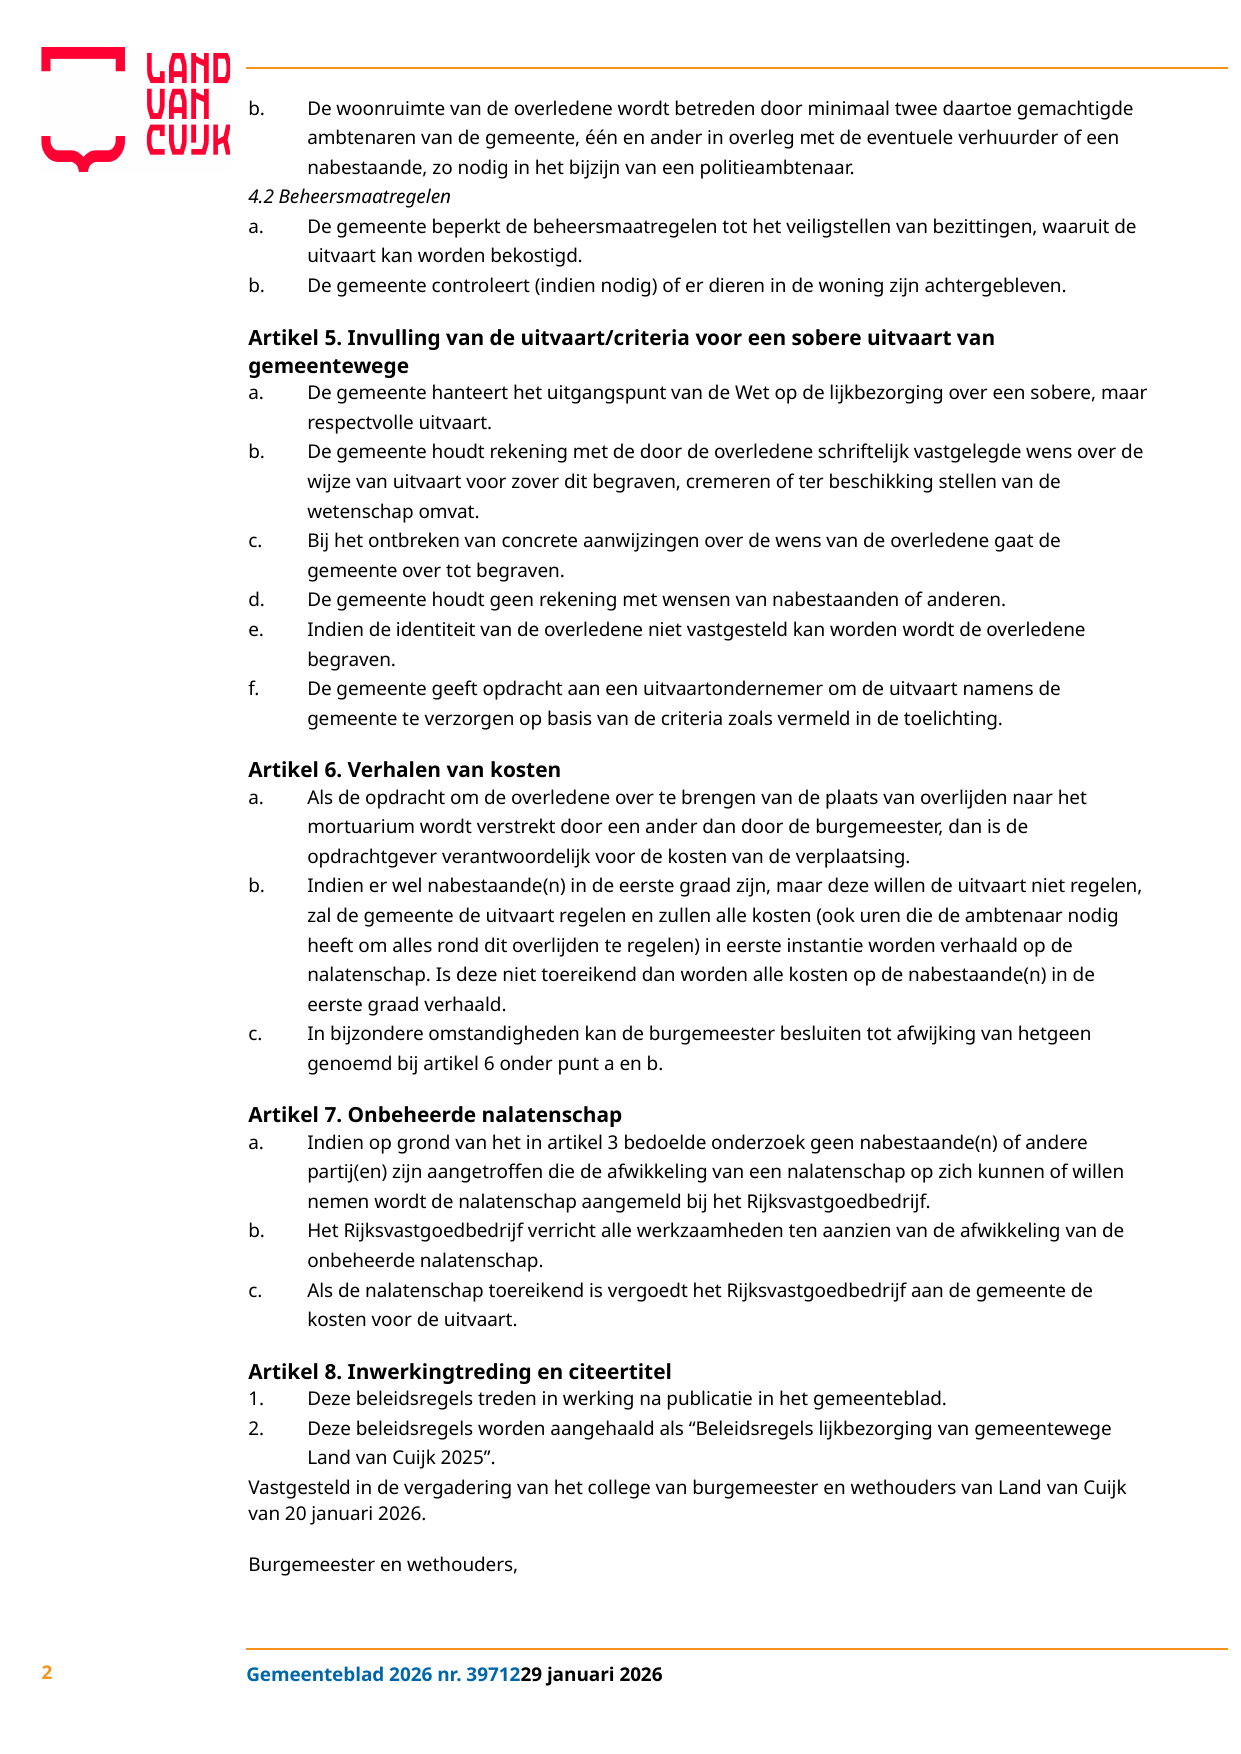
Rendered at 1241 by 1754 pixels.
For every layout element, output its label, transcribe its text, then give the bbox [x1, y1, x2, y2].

list Het Rijksvastgoedbedrijf verricht alle werkzaamheden ten aanzien van de afwikkeling van de onbeheerde nalatenschap. [248, 1218, 1152, 1273]
list De gemeente hanteert het uitgangspunt van de Wet op de lijkbezorging over een sobere, maar respectvolle uitvaart. [248, 379, 1152, 435]
list Indien op grond van het in artikel 3 bedoelde onderzoek geen nabestaande(n) of andere partij(en) zijn aangetroffen die de afwikkeling van een nalatenschap op zich kunnen of willen nemen wordt de nalatenschap aangemeld bij het Rijksvastgoedbedrijf. [248, 1129, 1152, 1214]
text Artikel 5. Invulling van de uitvaart/criteria voor een sobere uitvaart van gemeentewege [248, 323, 1152, 379]
text Artikel 8. Inwerkingtreding en citeertitel [248, 1357, 1152, 1385]
text Burgemeester en wethouders, [248, 1551, 1152, 1577]
list De gemeente geeft opdracht aan een uitvaartondernemer om de uitvaart namens de gemeente te verzorgen op basis van de criteria zoals vermeld in de toelichting. [248, 675, 1152, 731]
list Als de nalatenschap toereikend is vergoedt het Rijksvastgoedbedrijf aan de gemeente de kosten voor de uitvaart. [248, 1277, 1152, 1332]
text Vastgesteld in de vergadering van het college van burgemeester en wethouders van Land van Cuijk van 20 januari 2026. [248, 1474, 1152, 1526]
list Deze beleidsregels worden aangehaald als “Beleidsregels lijkbezorging van gemeentewege Land van Cuijk 2025”. [248, 1415, 1152, 1470]
text 4.2 Beheersmaatregelen [248, 183, 1152, 209]
text Artikel 6. Verhalen van kosten [248, 755, 1152, 784]
list Indien de identiteit van de overledene niet vastgesteld kan worden wordt de overledene begraven. [248, 616, 1152, 672]
list De woonruimte van de overledene wordt betreden door minimaal twee daartoe gemachtigde ambtenaren van de gemeente, één en ander in overleg met de eventuele verhuurder of een nabestaande, zo nodig in het bijzijn van een politieambtenaar. [248, 95, 1152, 180]
list Deze beleidsregels treden in werking na publicatie in het gemeenteblad. [248, 1385, 1152, 1411]
list De gemeente controleert (indien nodig) of er dieren in de woning zijn achtergebleven. [248, 272, 1152, 298]
text Artikel 7. Onbeheerde nalatenschap [248, 1101, 1152, 1129]
picture [41, 47, 231, 172]
list Als de opdracht om de overledene over te brengen van de plaats van overlijden naar het mortuarium wordt verstrekt door een ander dan door de burgemeester, dan is de opdrachtgever verantwoordelijk voor de kosten van de verplaatsing. [248, 784, 1152, 869]
list De gemeente beperkt de beheersmaatregelen tot het veiligstellen van bezittingen, waaruit de uitvaart kan worden bekostigd. [248, 213, 1152, 268]
list De gemeente houdt geen rekening met wensen van nabestaanden of anderen. [248, 587, 1152, 612]
list In bijzondere omstandigheden kan de burgemeester besluiten tot afwijking van hetgeen genoemd bij artikel 6 onder punt a en b. [248, 1021, 1152, 1076]
list De gemeente houdt rekening met de door de overledene schriftelijk vastgelegde wens over de wijze van uitvaart voor zover dit begraven, cremeren of ter beschikking stellen van de wetenschap omvat. [248, 439, 1152, 524]
list Indien er wel nabestaande(n) in de eerste graad zijn, maar deze willen de uitvaart niet regelen, zal de gemeente de uitvaart regelen en zullen alle kosten (ook uren die de ambtenaar nodig heeft om alles rond dit overlijden te regelen) in eerste instantie worden verhaald op de nalatenschap. Is deze niet toereikend dan worden alle kosten op de nabestaande(n) in de eerste graad verhaald. [248, 873, 1152, 1017]
list Bij het ontbreken van concrete aanwijzingen over de wens van de overledene gaat de gemeente over tot begraven. [248, 527, 1152, 583]
